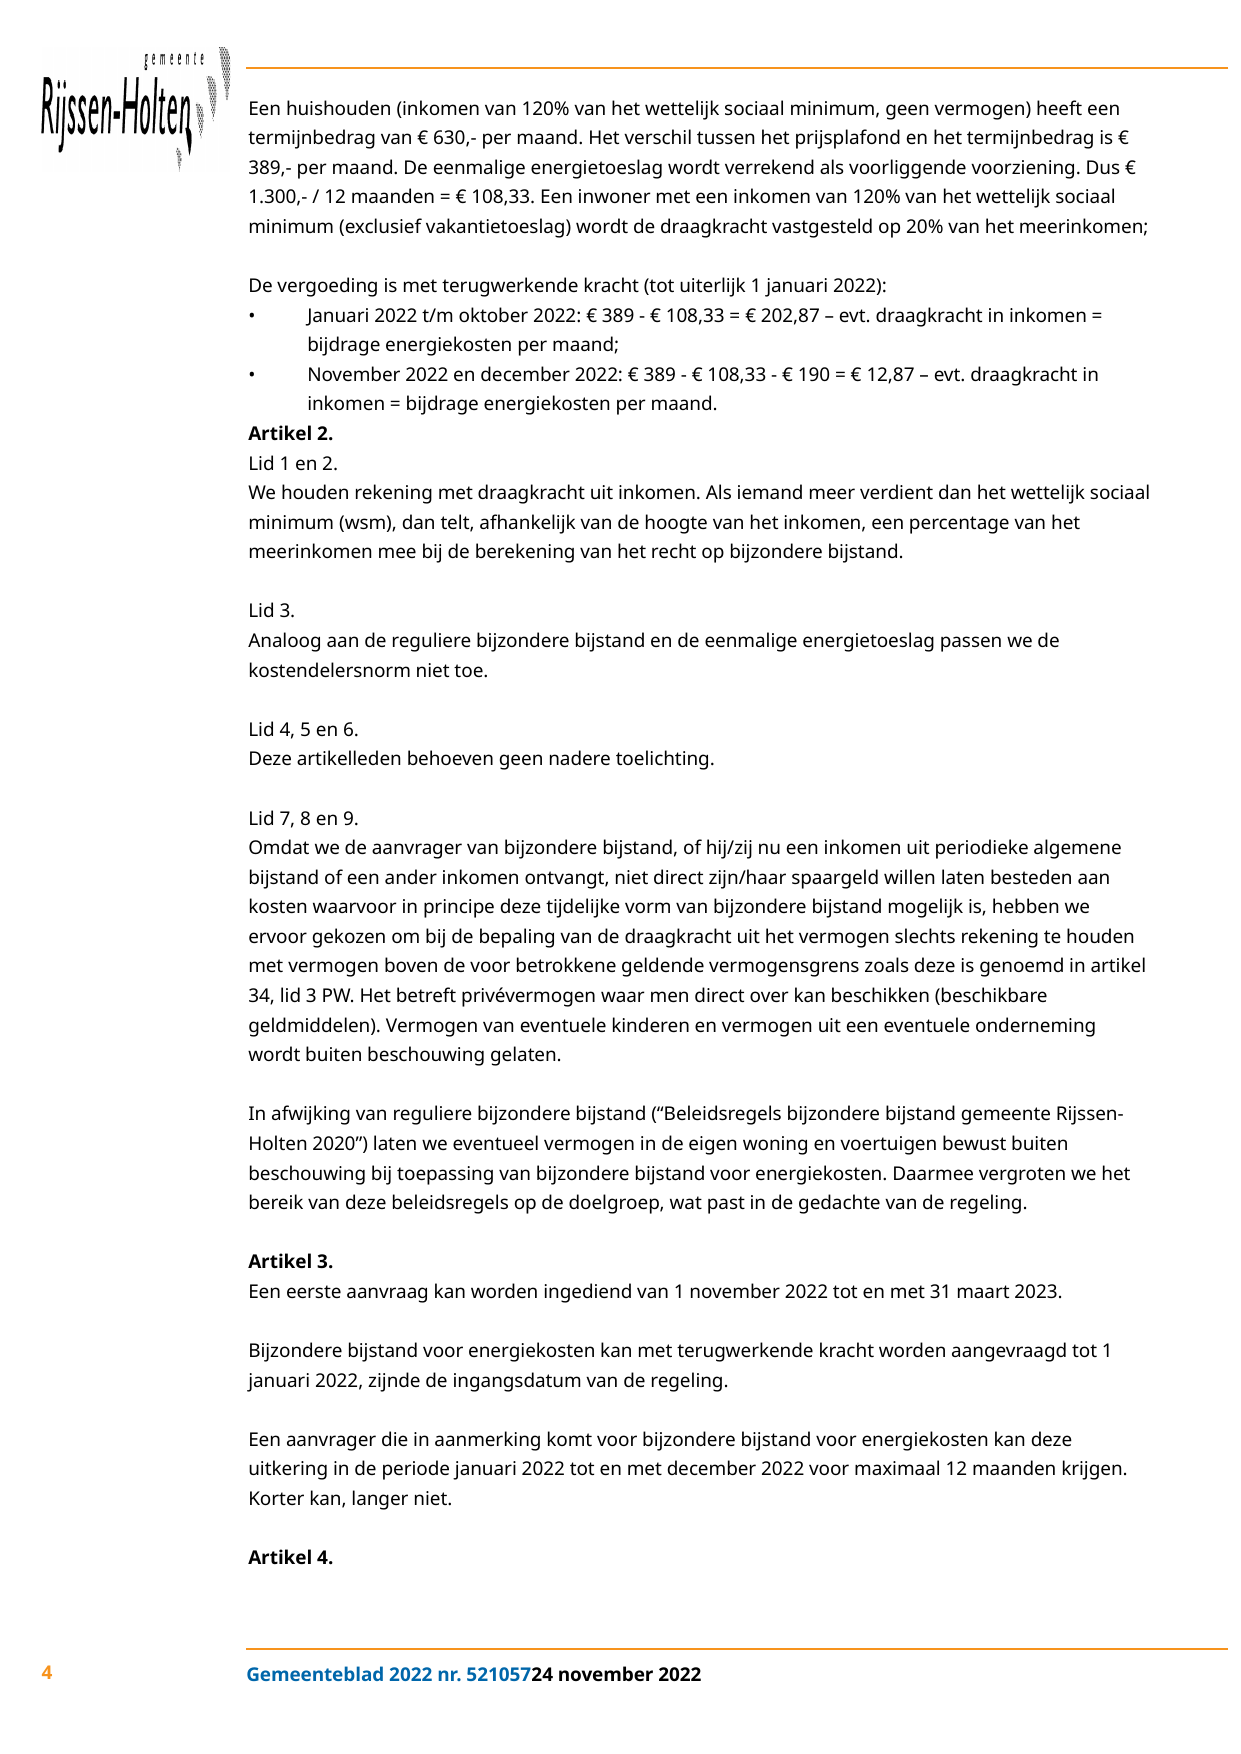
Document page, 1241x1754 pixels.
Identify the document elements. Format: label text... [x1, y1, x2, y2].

text Lid 3. [248, 598, 1152, 623]
text Artikel 4. [248, 1544, 1152, 1570]
picture [41, 47, 231, 172]
text Lid 1 en 2. [248, 450, 1152, 476]
text Bijzondere bijstand voor energiekosten kan met terugwerkende kracht worden aangevraagd tot 1 januari 2022, zijnde de ingangsdatum van de regeling. [248, 1337, 1152, 1393]
text De vergoeding is met terugwerkende kracht (tot uiterlijk 1 januari 2022): [248, 272, 1152, 298]
text Deze artikelleden behoeven geen nadere toelichting. [248, 746, 1152, 771]
list November 2022 en december 2022: € 389 - € 108,33 - € 190 = € 12,87 – evt. draagkracht in inkomen = bijdrage energiekosten per maand. [248, 361, 1152, 416]
list Januari 2022 t/m oktober 2022: € 389 - € 108,33 = € 202,87 – evt. draagkracht in inkomen = bijdrage energiekosten per maand; [248, 302, 1152, 357]
text Omdat we de aanvrager van bijzondere bijstand, of hij/zij nu een inkomen uit periodieke algemene bijstand of een ander inkomen ontvangt, niet direct zijn/haar spaargeld willen laten besteden aan kosten waarvoor in principe deze tijdelijke vorm van bijzondere bijstand mogelijk is, hebben we ervoor gekozen om bij de bepaling van de draagkracht uit het vermogen slechts rekening te houden met vermogen boven de voor betrokkene geldende vermogensgrens zoals deze is genoemd in artikel 34, lid 3 PW. Het betreft privévermogen waar men direct over kan beschikken (beschikbare geldmiddelen). Vermogen van eventuele kinderen en vermogen uit een eventuele onderneming wordt buiten beschouwing gelaten. [248, 834, 1152, 1067]
text We houden rekening met draagkracht uit inkomen. Als iemand meer verdient dan het wettelijk sociaal minimum (wsm), dan telt, afhankelijk van de hoogte van het inkomen, een percentage van het meerinkomen mee bij de berekening van het recht op bijzondere bijstand. [248, 479, 1152, 564]
text Artikel 3. [248, 1248, 1152, 1274]
text Een eerste aanvraag kan worden ingediend van 1 november 2022 tot en met 31 maart 2023. [248, 1278, 1152, 1304]
text Lid 7, 8 en 9. [248, 805, 1152, 831]
text Een huishouden (inkomen van 120% van het wettelijk sociaal minimum, geen vermogen) heeft een termijnbedrag van € 630,- per maand. Het verschil tussen het prijsplafond en het termijnbedrag is € 389,- per maand. De eenmalige energietoeslag wordt verrekend als voorliggende voorziening. Dus € 1.300,- / 12 maanden = € 108,33. Een inwoner met een inkomen van 120% van het wettelijk sociaal minimum (exclusief vakantietoeslag) wordt de draagkracht vastgesteld op 20% van het meerinkomen; [248, 95, 1152, 239]
text Analoog aan de reguliere bijzondere bijstand en de eenmalige energietoeslag passen we de kostendelersnorm niet toe. [248, 627, 1152, 683]
text Een aanvrager die in aanmerking komt voor bijzondere bijstand voor energiekosten kan deze uitkering in de periode januari 2022 tot en met december 2022 voor maximaal 12 maanden krijgen. Korter kan, langer niet. [248, 1426, 1152, 1511]
text Artikel 2. [248, 420, 1152, 446]
text Lid 4, 5 en 6. [248, 716, 1152, 742]
text In afwijking van reguliere bijzondere bijstand (“Beleidsregels bijzondere bijstand gemeente Rijssen-Holten 2020”) laten we eventueel vermogen in de eigen woning en voertuigen bewust buiten beschouwing bij toepassing van bijzondere bijstand voor energiekosten. Daarmee vergroten we het bereik van deze beleidsregels op de doelgroep, wat past in de gedachte van de regeling. [248, 1101, 1152, 1215]
